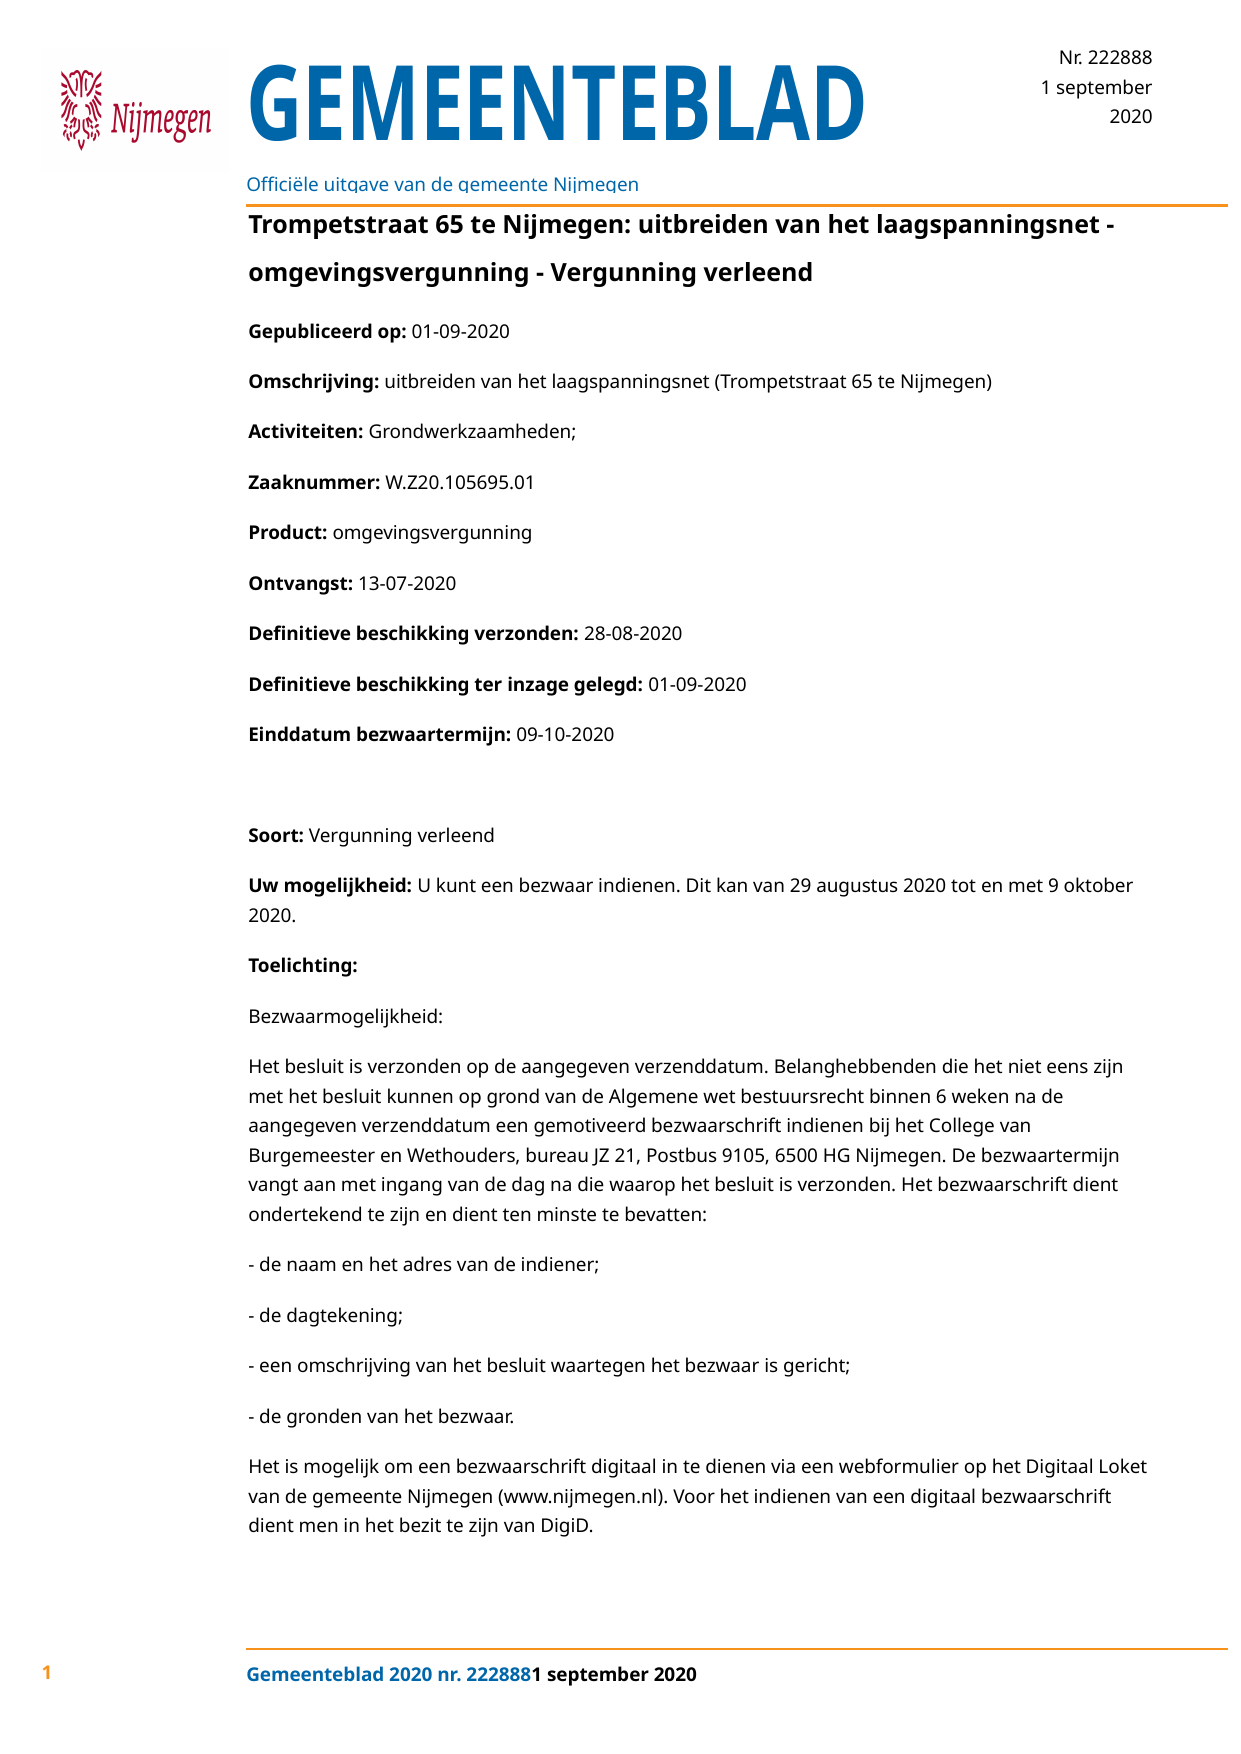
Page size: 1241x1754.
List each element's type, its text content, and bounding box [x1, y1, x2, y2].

text Soort: Vergunning verleend [248, 822, 1152, 848]
text Bezwaarmogelijkheid: [248, 1003, 1152, 1029]
text Zaaknummer: W.Z20.105695.01 [248, 469, 1152, 495]
text Ontvangst: 13-07-2020 [248, 570, 1152, 596]
text Toelichting: [248, 952, 1152, 978]
text Omschrijving: uitbreiden van het laagspanningsnet (Trompetstraat 65 te Nijmegen) [248, 368, 1152, 394]
text Product: omgevingsvergunning [248, 519, 1152, 545]
picture [41, 47, 231, 172]
text - een omschrijving van het besluit waartegen het bezwaar is gericht; [248, 1352, 1152, 1378]
text Gepubliceerd op: 01-09-2020 [248, 318, 1152, 344]
text - de dagtekening; [248, 1302, 1152, 1328]
text Definitieve beschikking verzonden: 28-08-2020 [248, 620, 1152, 646]
text Uw mogelijkheid: U kunt een bezwaar indienen. Dit kan van 29 augustus 2020 tot en met 9 oktober 2020. [248, 872, 1152, 928]
text Het is mogelijk om een bezwaarschrift digitaal in te dienen via een webformulier op het Digitaal Loket van de gemeente Nijmegen (www.nijmegen.nl). Voor het indienen van een digitaal bezwaarschrift dient men in het bezit te zijn van DigiD. [248, 1453, 1152, 1538]
text Trompetstraat 65 te Nijmegen: uitbreiden van het laagspanningsnet - omgevingsvergunning - Vergunning verleend [248, 207, 1152, 288]
text - de naam en het adres van de indiener; [248, 1252, 1152, 1277]
text Einddatum bezwaartermijn: 09-10-2020 [248, 721, 1152, 747]
text Activiteiten: Grondwerkzaamheden; [248, 419, 1152, 444]
text - de gronden van het bezwaar. [248, 1403, 1152, 1429]
text Definitieve beschikking ter inzage gelegd: 01-09-2020 [248, 671, 1152, 697]
text Het besluit is verzonden op de aangegeven verzenddatum. Belanghebbenden die het niet eens zijn met het besluit kunnen op grond van de Algemene wet bestuursrecht binnen 6 weken na de aangegeven verzenddatum een gemotiveerd bezwaarschrift indienen bij het College van Burgemeester en Wethouders, bureau JZ 21, Postbus 9105, 6500 HG Nijmegen. De bezwaartermijn vangt aan met ingang van de dag na die waarop het besluit is verzonden. Het bezwaarschrift dient ondertekend te zijn en dient ten minste te bevatten: [248, 1053, 1152, 1227]
